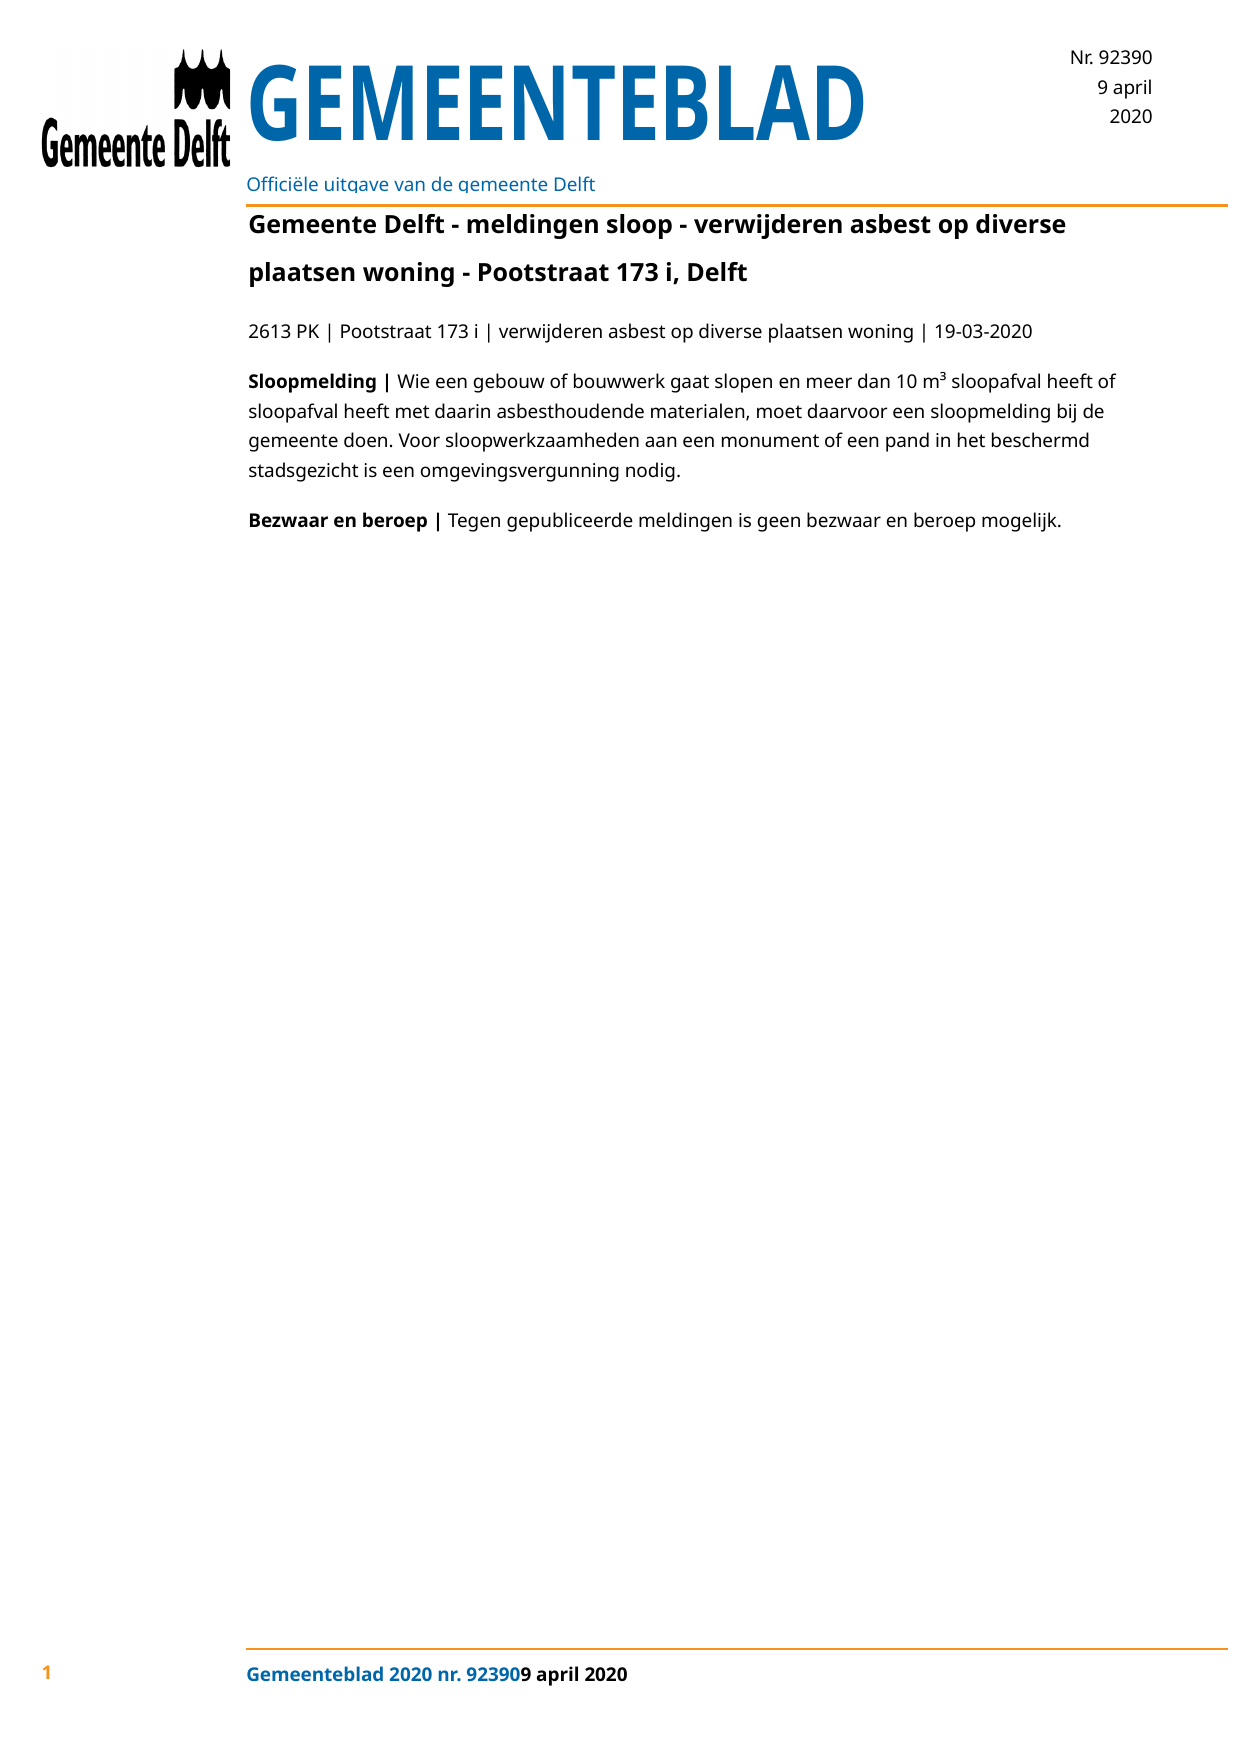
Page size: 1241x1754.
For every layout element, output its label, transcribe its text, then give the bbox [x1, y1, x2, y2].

text 2613 PK | Pootstraat 173 i | verwijderen asbest op diverse plaatsen woning | 19-03-2020 [248, 318, 1152, 344]
text Bezwaar en beroep | Tegen gepubliceerde meldingen is geen bezwaar en beroep mogelijk. [248, 507, 1152, 533]
text Gemeente Delft - meldingen sloop - verwijderen asbest op diverse plaatsen woning - Pootstraat 173 i, Delft [248, 207, 1152, 288]
picture [41, 47, 231, 172]
text Sloopmelding | Wie een gebouw of bouwwerk gaat slopen en meer dan 10 m³ sloopafval heeft of sloopafval heeft met daarin asbesthoudende materialen, moet daarvoor een sloopmelding bij de gemeente doen. Voor sloopwerkzaamheden aan een monument of een pand in het beschermd stadsgezicht is een omgevingsvergunning nodig. [248, 368, 1152, 483]
